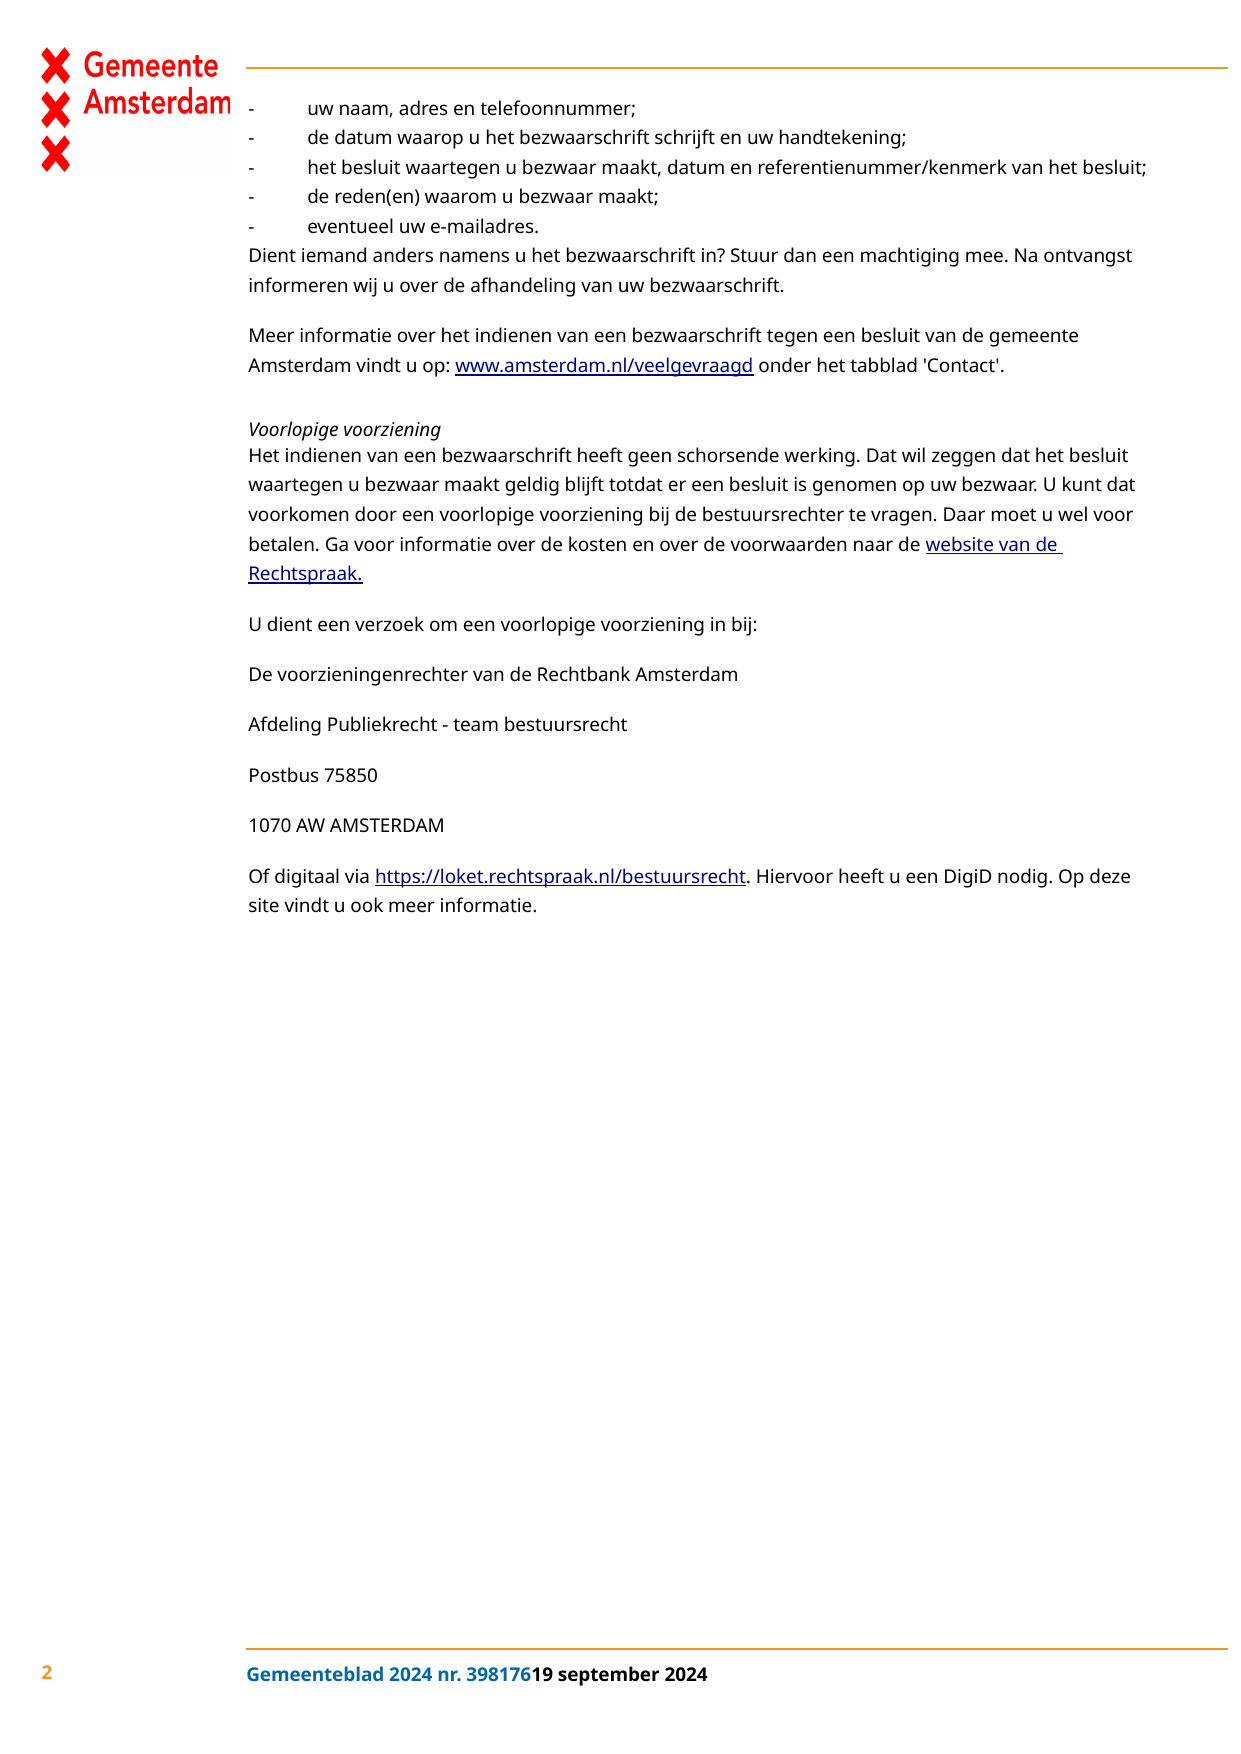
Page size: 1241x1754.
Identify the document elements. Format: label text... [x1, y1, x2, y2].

list de reden(en) waarom u bezwaar maakt; [248, 183, 1152, 209]
text Dient iemand anders namens u het bezwaarschrift in? Stuur dan een machtiging mee. Na ontvangst informeren wij u over de afhandeling van uw bezwaarschrift. [248, 243, 1152, 298]
picture [41, 47, 231, 172]
text De voorzieningenrechter van de Rechtbank Amsterdam [248, 661, 1152, 687]
text U dient een verzoek om een voorlopige voorziening in bij: [248, 611, 1152, 636]
list uw naam, adres en telefoonnummer; [248, 95, 1152, 121]
text Het indienen van een bezwaarschrift heeft geen schorsende werking. Dat wil zeggen dat het besluit waartegen u bezwaar maakt geldig blijft totdat er een besluit is genomen op uw bezwaar. U kunt dat voorkomen door een voorlopige voorziening bij de bestuursrechter te vragen. Daar moet u wel voor betalen. Ga voor informatie over de kosten en over de voorwaarden naar de website van de Rechtspraak. [248, 442, 1152, 586]
text Afdeling Publiekrecht - team bestuursrecht [248, 712, 1152, 737]
text 1070 AW AMSTERDAM [248, 812, 1152, 838]
text Of digitaal via https://loket.rechtspraak.nl/bestuursrecht. Hiervoor heeft u een DigiD nodig. Op deze site vindt u ook meer informatie. [248, 863, 1152, 918]
text Postbus 75850 [248, 762, 1152, 788]
text Meer informatie over het indienen van een bezwaarschrift tegen een besluit van de gemeente Amsterdam vindt u op: www.amsterdam.nl/veelgevraagd onder het tabblad 'Contact'. [248, 323, 1152, 378]
list eventueel uw e-mailadres. [248, 213, 1152, 239]
text Voorlopige voorziening [248, 416, 1152, 442]
list de datum waarop u het bezwaarschrift schrijft en uw handtekening; [248, 124, 1152, 150]
list het besluit waartegen u bezwaar maakt, datum en referentienummer/kenmerk van het besluit; [248, 154, 1152, 180]
